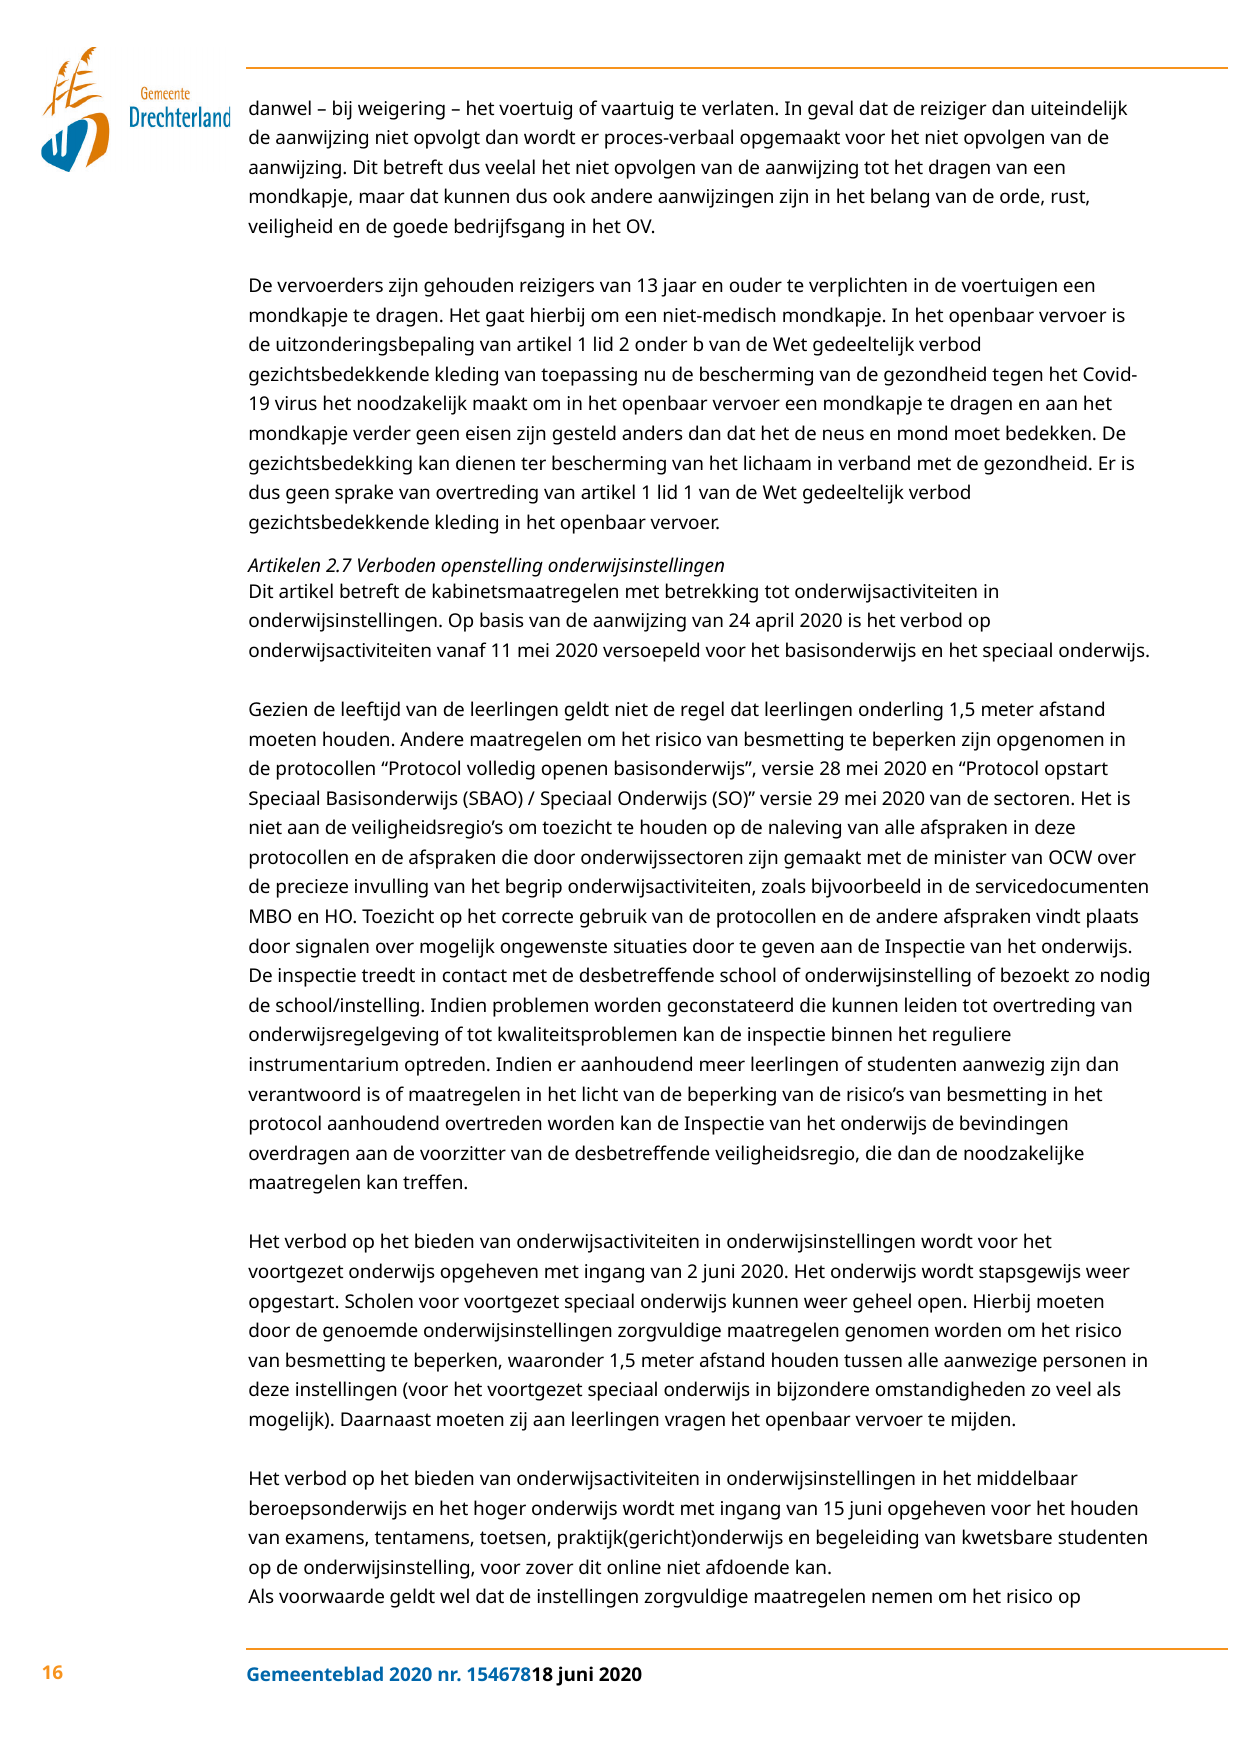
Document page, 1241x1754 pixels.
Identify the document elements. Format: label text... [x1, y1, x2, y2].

picture [226, 115, 231, 124]
text Artikelen 2.7 Verboden openstelling onderwijsinstellingen [248, 552, 1152, 578]
text Gezien de leeftijd van de leerlingen geldt niet de regel dat leerlingen onderling 1,5 meter afstand moeten houden. Andere maatregelen om het risico van besmetting te beperken zijn opgenomen in de protocollen “Protocol volledig openen basisonderwijs”, versie 28 mei 2020 en “Protocol opstart Speciaal Basisonderwijs (SBAO) / Speciaal Onderwijs (SO)” versie 29 mei 2020 van de sectoren. Het is niet aan de veiligheidsregio’s om toezicht te houden op de naleving van alle afspraken in deze protocollen en de afspraken die door onderwijssectoren zijn gemaakt met de minister van OCW over de precieze invulling van het begrip onderwijsactiviteiten, zoals bijvoorbeeld in de servicedocumenten MBO en HO. Toezicht op het correcte gebruik van de protocollen en de andere afspraken vindt plaats door signalen over mogelijk ongewenste situaties door te geven aan de Inspectie van het onderwijs. De inspectie treedt in contact met de desbetreffende school of onderwijsinstelling of bezoekt zo nodig de school/instelling. Indien problemen worden geconstateerd die kunnen leiden tot overtreding van onderwijsregelgeving of tot kwaliteitsproblemen kan de inspectie binnen het reguliere instrumentarium optreden. Indien er aanhoudend meer leerlingen of studenten aanwezig zijn dan verantwoord is of maatregelen in het licht van de beperking van de risico’s van besmetting in het protocol aanhoudend overtreden worden kan de Inspectie van het onderwijs de bevindingen overdragen aan de voorzitter van de desbetreffende veiligheidsregio, die dan de noodzakelijke maatregelen kan treffen. [248, 696, 1152, 1195]
text Het verbod op het bieden van onderwijsactiviteiten in onderwijsinstellingen wordt voor het voortgezet onderwijs opgeheven met ingang van 2 juni 2020. Het onderwijs wordt stapsgewijs weer opgestart. Scholen voor voortgezet speciaal onderwijs kunnen weer geheel open. Hierbij moeten door de genoemde onderwijsinstellingen zorgvuldige maatregelen genomen worden om het risico van besmetting te beperken, waaronder 1,5 meter afstand houden tussen alle aanwezige personen in deze instellingen (voor het voortgezet speciaal onderwijs in bijzondere omstandigheden zo veel als mogelijk). Daarnaast moeten zij aan leerlingen vragen het openbaar vervoer te mijden. [248, 1229, 1152, 1432]
text Als voorwaarde geldt wel dat de instellingen zorgvuldige maatregelen nemen om het risico op [248, 1584, 1152, 1609]
picture [41, 158, 64, 172]
text Het verbod op het bieden van onderwijsactiviteiten in onderwijsinstellingen in het middelbaar beroepsonderwijs en het hoger onderwijs wordt met ingang van 15 juni opgeheven voor het houden van examens, tentamens, toetsen, praktijk(gericht)onderwijs en begeleiding van kwetsbare studenten op de onderwijsinstelling, voor zover dit online niet afdoende kan. [248, 1465, 1152, 1580]
text Dit artikel betreft de kabinetsmaatregelen met betrekking tot onderwijsactiviteiten in onderwijsinstellingen. Op basis van de aanwijzing van 24 april 2020 is het verbod op onderwijsactiviteiten vanaf 11 mei 2020 versoepeld voor het basisonderwijs en het speciaal onderwijs. [248, 578, 1152, 663]
text danwel – bij weigering – het voertuig of vaartuig te verlaten. In geval dat de reiziger dan uiteindelijk de aanwijzing niet opvolgt dan wordt er proces-verbaal opgemaakt voor het niet opvolgen van de aanwijzing. Dit betreft dus veelal het niet opvolgen van de aanwijzing tot het dragen van een mondkapje, maar dat kunnen dus ook andere aanwijzingen zijn in het belang van de orde, rust, veiligheid en de goede bedrijfsgang in het OV. [248, 95, 1152, 239]
picture [41, 47, 231, 172]
text De vervoerders zijn gehouden reizigers van 13 jaar en ouder te verplichten in de voertuigen een mondkapje te dragen. Het gaat hierbij om een niet-medisch mondkapje. In het openbaar vervoer is de uitzonderingsbepaling van artikel 1 lid 2 onder b van de Wet gedeeltelijk verbod gezichtsbedekkende kleding van toepassing nu de bescherming van de gezondheid tegen het Covid-19 virus het noodzakelijk maakt om in het openbaar vervoer een mondkapje te dragen en aan het mondkapje verder geen eisen zijn gesteld anders dan dat het de neus en mond moet bedekken. De gezichtsbedekking kan dienen ter bescherming van het lichaam in verband met de gezondheid. Er is dus geen sprake van overtreding van artikel 1 lid 1 van de Wet gedeeltelijk verbod gezichtsbedekkende kleding in het openbaar vervoer. [248, 272, 1152, 535]
